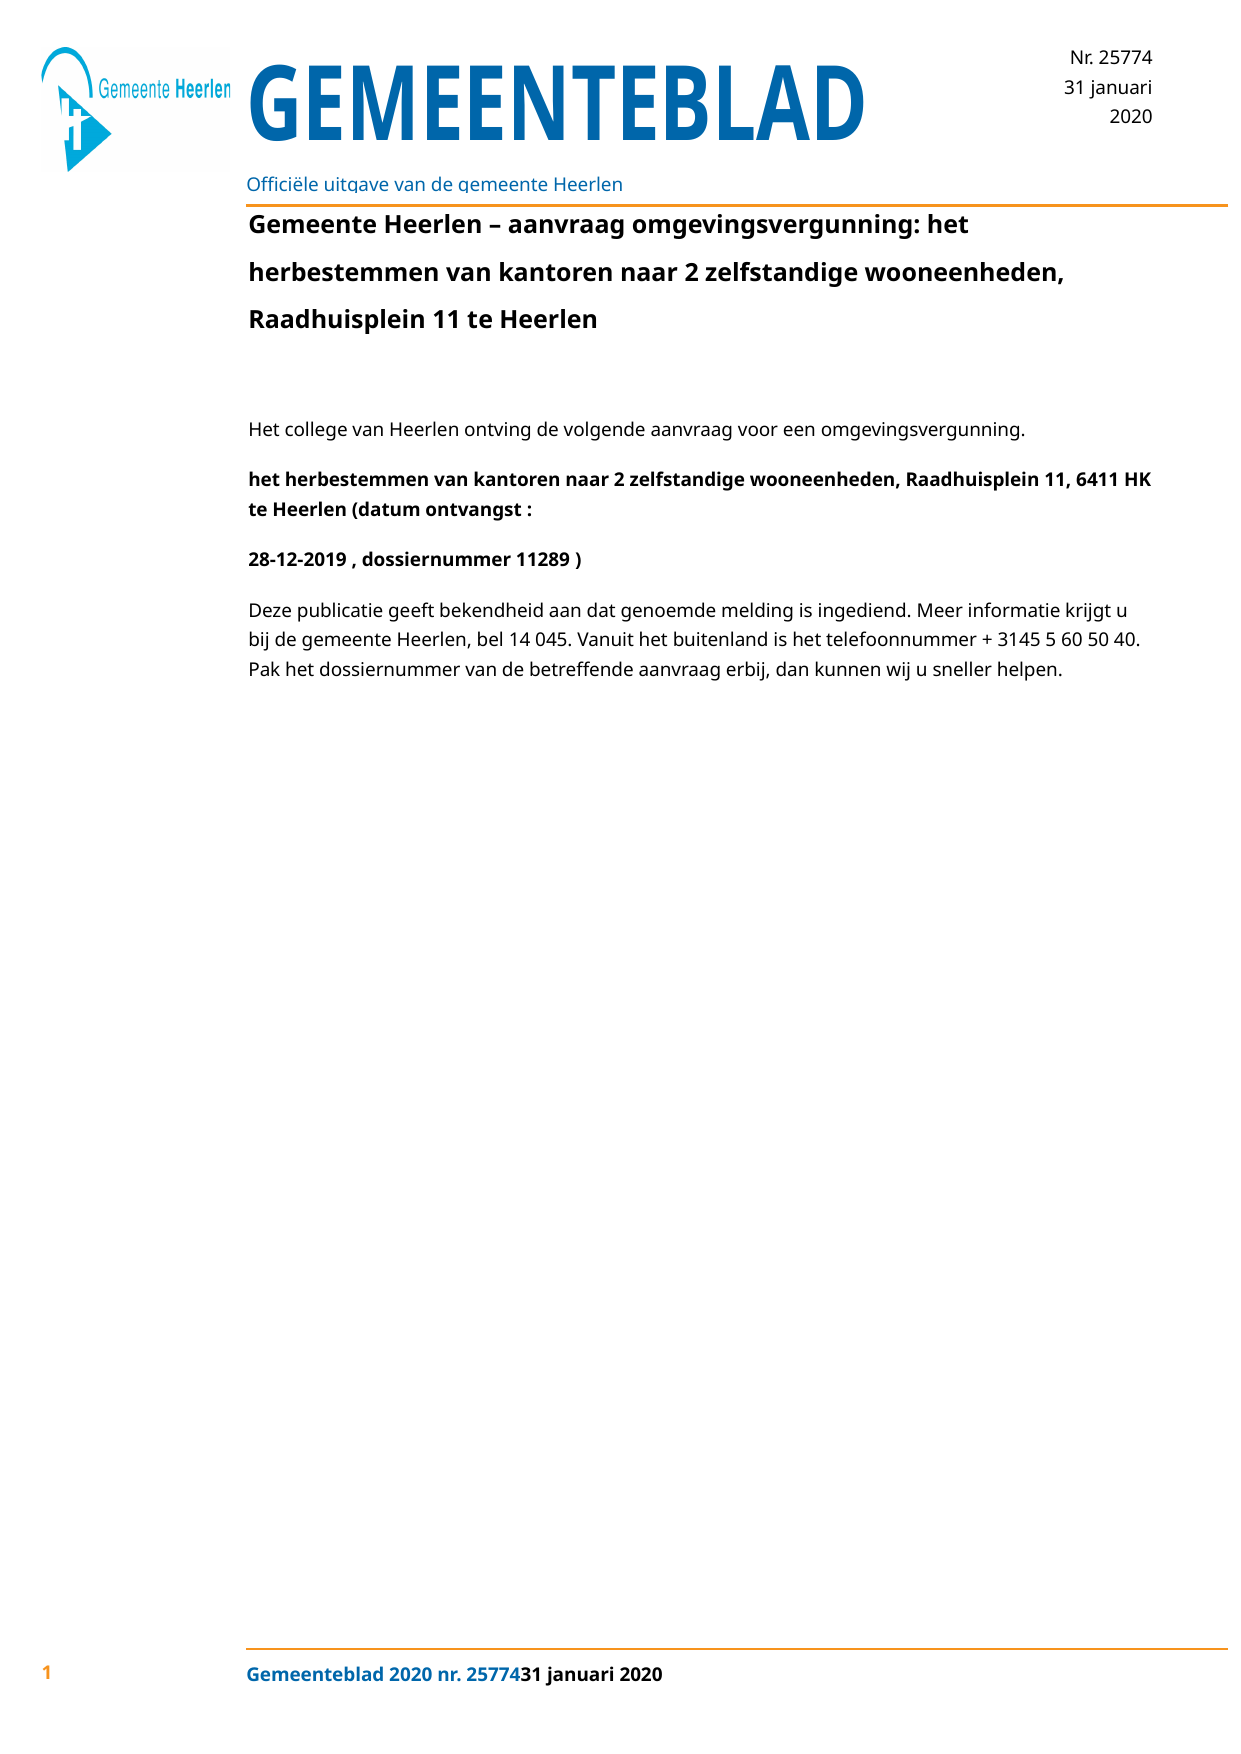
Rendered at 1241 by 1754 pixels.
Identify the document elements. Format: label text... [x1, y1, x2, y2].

text Gemeente Heerlen – aanvraag omgevingsvergunning: het herbestemmen van kantoren naar 2 zelfstandige wooneenheden, Raadhuisplein 11 te Heerlen [248, 207, 1152, 336]
text het herbestemmen van kantoren naar 2 zelfstandige wooneenheden, Raadhuisplein 11, 6411 HK te Heerlen (datum ontvangst : [248, 466, 1152, 522]
picture [41, 47, 59, 70]
text Het college van Heerlen ontving de volgende aanvraag voor een omgevingsvergunning. [248, 416, 1152, 442]
text 28-12-2019 , dossiernummer 11289 ) [248, 546, 1152, 572]
picture [41, 47, 231, 172]
text Deze publicatie geeft bekendheid aan dat genoemde melding is ingediend. Meer informatie krijgt u bij de gemeente Heerlen, bel 14 045. Vanuit het buitenland is het telefoonnummer + 3145 5 60 50 40. Pak het dossiernummer van de betreffende aanvraag erbij, dan kunnen wij u sneller helpen. [248, 597, 1152, 682]
